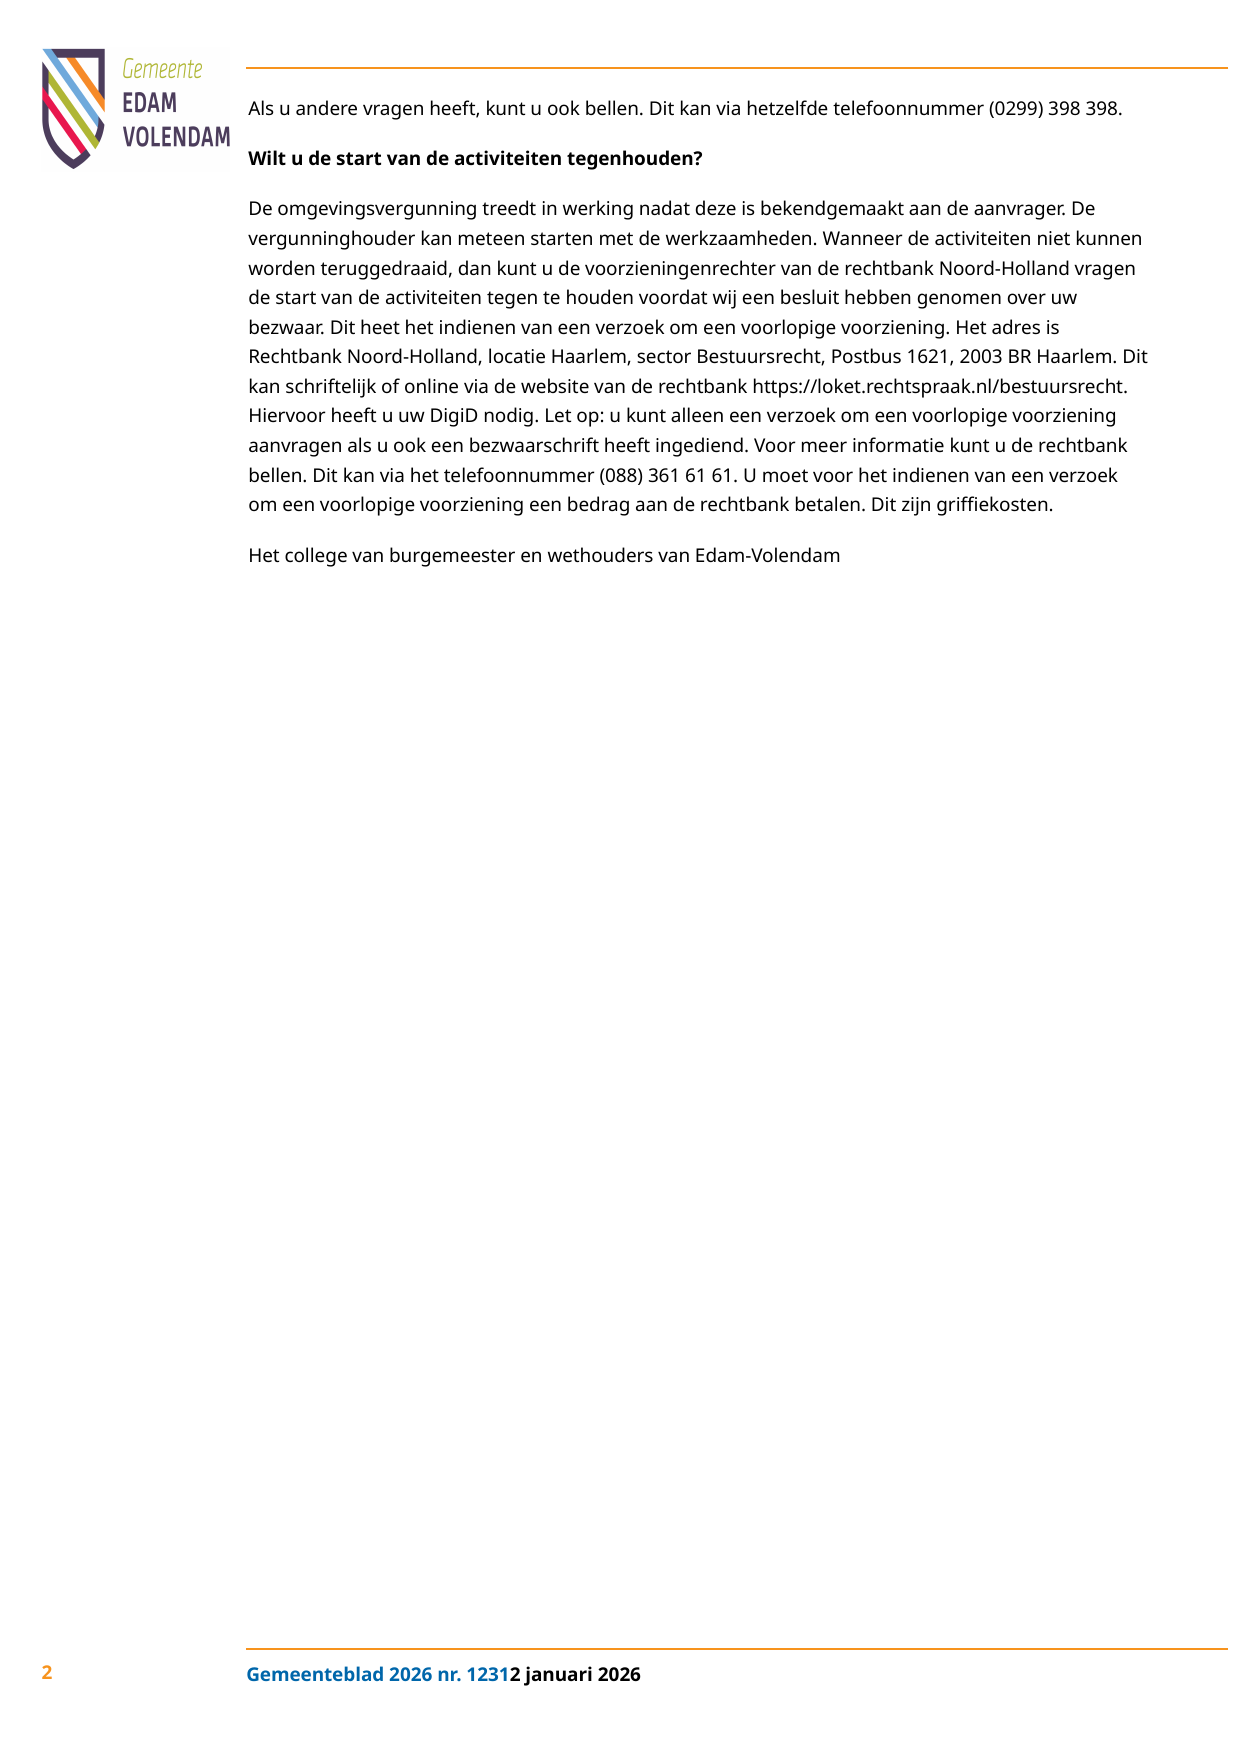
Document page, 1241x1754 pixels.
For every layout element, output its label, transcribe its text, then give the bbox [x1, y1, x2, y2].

text Het college van burgemeester en wethouders van Edam-Volendam [248, 542, 1152, 568]
text Wilt u de start van de activiteiten tegenhouden? [248, 145, 1152, 171]
text Als u andere vragen heeft, kunt u ook bellen. Dit kan via hetzelfde telefoonnummer (0299) 398 398. [248, 95, 1152, 121]
picture [41, 47, 231, 172]
text De omgevingsvergunning treedt in werking nadat deze is bekendgemaakt aan de aanvrager. De vergunninghouder kan meteen starten met de werkzaamheden. Wanneer de activiteiten niet kunnen worden teruggedraaid, dan kunt u de voorzieningenrechter van de rechtbank Noord-Holland vragen de start van de activiteiten tegen te houden voordat wij een besluit hebben genomen over uw bezwaar. Dit heet het indienen van een verzoek om een voorlopige voorziening. Het adres is Rechtbank Noord-Holland, locatie Haarlem, sector Bestuursrecht, Postbus 1621, 2003 BR Haarlem. Dit kan schriftelijk of online via de website van de rechtbank https://loket.rechtspraak.nl/bestuursrecht. Hiervoor heeft u uw DigiD nodig. Let op: u kunt alleen een verzoek om een voorlopige voorziening aanvragen als u ook een bezwaarschrift heeft ingediend. Voor meer informatie kunt u de rechtbank bellen. Dit kan via het telefoonnummer (088) 361 61 61. U moet voor het indienen van een verzoek om een voorlopige voorziening een bedrag aan de rechtbank betalen. Dit zijn griffiekosten. [248, 196, 1152, 517]
